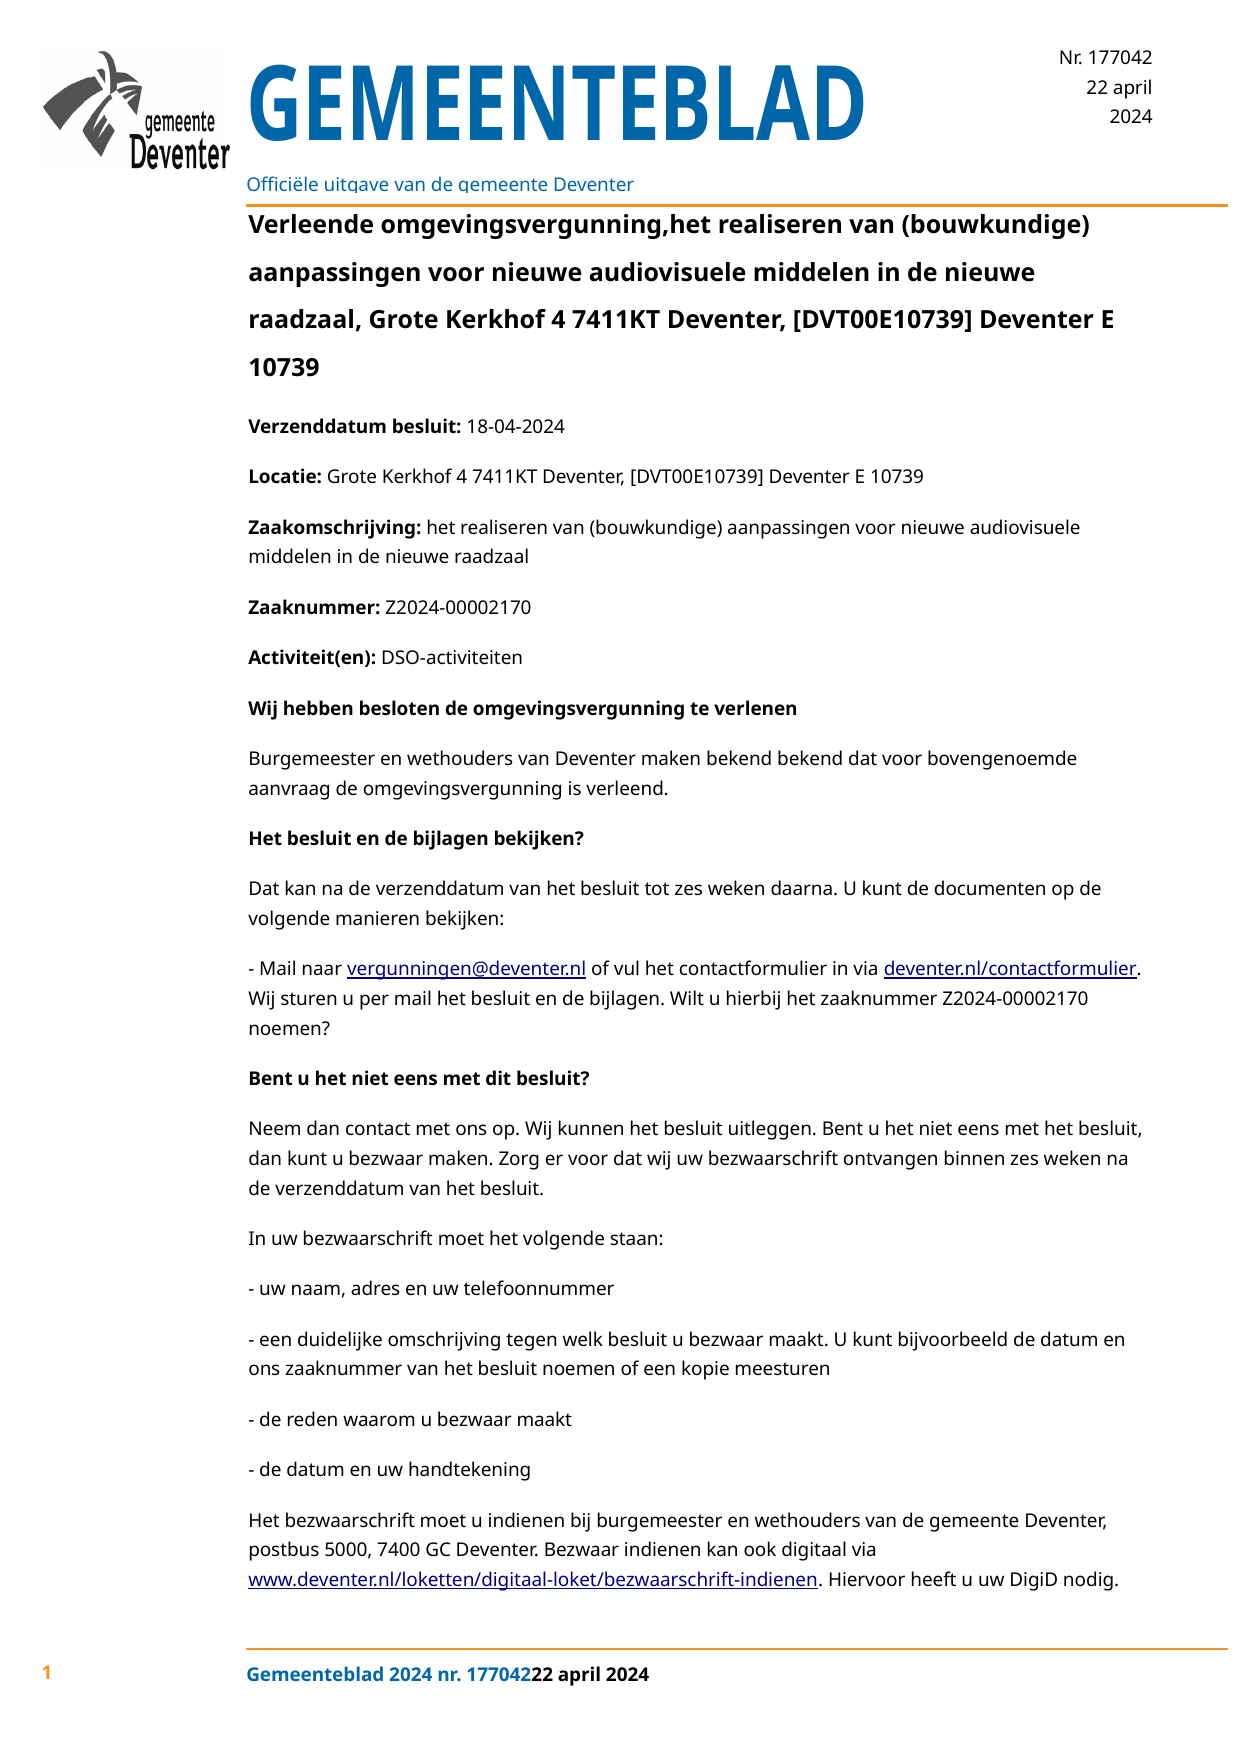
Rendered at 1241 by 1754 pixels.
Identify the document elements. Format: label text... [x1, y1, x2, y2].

text Wij hebben besloten de omgevingsvergunning te verlenen [248, 695, 1152, 721]
text Locatie: Grote Kerkhof 4 7411KT Deventer, [DVT00E10739] Deventer E 10739 [248, 463, 1152, 489]
text Zaaknummer: Z2024-00002170 [248, 594, 1152, 620]
text Verleende omgevingsvergunning,het realiseren van (bouwkundige) aanpassingen voor nieuwe audiovisuele middelen in de nieuwe raadzaal, Grote Kerkhof 4 7411KT Deventer, [DVT00E10739] Deventer E 10739 [248, 207, 1152, 384]
text Het bezwaarschrift moet u indienen bij burgemeester en wethouders van de gemeente Deventer, postbus 5000, 7400 GC Deventer. Bezwaar indienen kan ook digitaal via www.deventer.nl/loketten/digitaal-loket/bezwaarschrift-indienen. Hiervoor heeft u uw DigiD nodig. [248, 1507, 1152, 1592]
text Activiteit(en): DSO-activiteiten [248, 644, 1152, 670]
text Neem dan contact met ons op. Wij kunnen het besluit uitleggen. Bent u het niet eens met het besluit, dan kunt u bezwaar maken. Zorg er voor dat wij uw bezwaarschrift ontvangen binnen zes weken na de verzenddatum van het besluit. [248, 1116, 1152, 1201]
text In uw bezwaarschrift moet het volgende staan: [248, 1225, 1152, 1251]
text Verzenddatum besluit: 18-04-2024 [248, 413, 1152, 439]
text Het besluit en de bijlagen bekijken? [248, 825, 1152, 851]
text Bent u het niet eens met dit besluit? [248, 1065, 1152, 1091]
text - de reden waarom u bezwaar maakt [248, 1406, 1152, 1432]
text Zaakomschrijving: het realiseren van (bouwkundige) aanpassingen voor nieuwe audiovisuele middelen in de nieuwe raadzaal [248, 514, 1152, 569]
text Burgemeester en wethouders van Deventer maken bekend bekend dat voor bovengenoemde aanvraag de omgevingsvergunning is verleend. [248, 745, 1152, 801]
text - Mail naar vergunningen@deventer.nl of vul het contactformulier in via deventer.nl/contactformulier. Wij sturen u per mail het besluit en de bijlagen. Wilt u hierbij het zaaknummer Z2024-00002170 noemen? [248, 956, 1152, 1041]
picture [41, 47, 231, 172]
text Dat kan na de verzenddatum van het besluit tot zes weken daarna. U kunt de documenten op de volgende manieren bekijken: [248, 876, 1152, 931]
text - een duidelijke omschrijving tegen welk besluit u bezwaar maakt. U kunt bijvoorbeeld de datum en ons zaaknummer van het besluit noemen of een kopie meesturen [248, 1326, 1152, 1381]
text - uw naam, adres en uw telefoonnummer [248, 1276, 1152, 1301]
text - de datum en uw handtekening [248, 1456, 1152, 1482]
